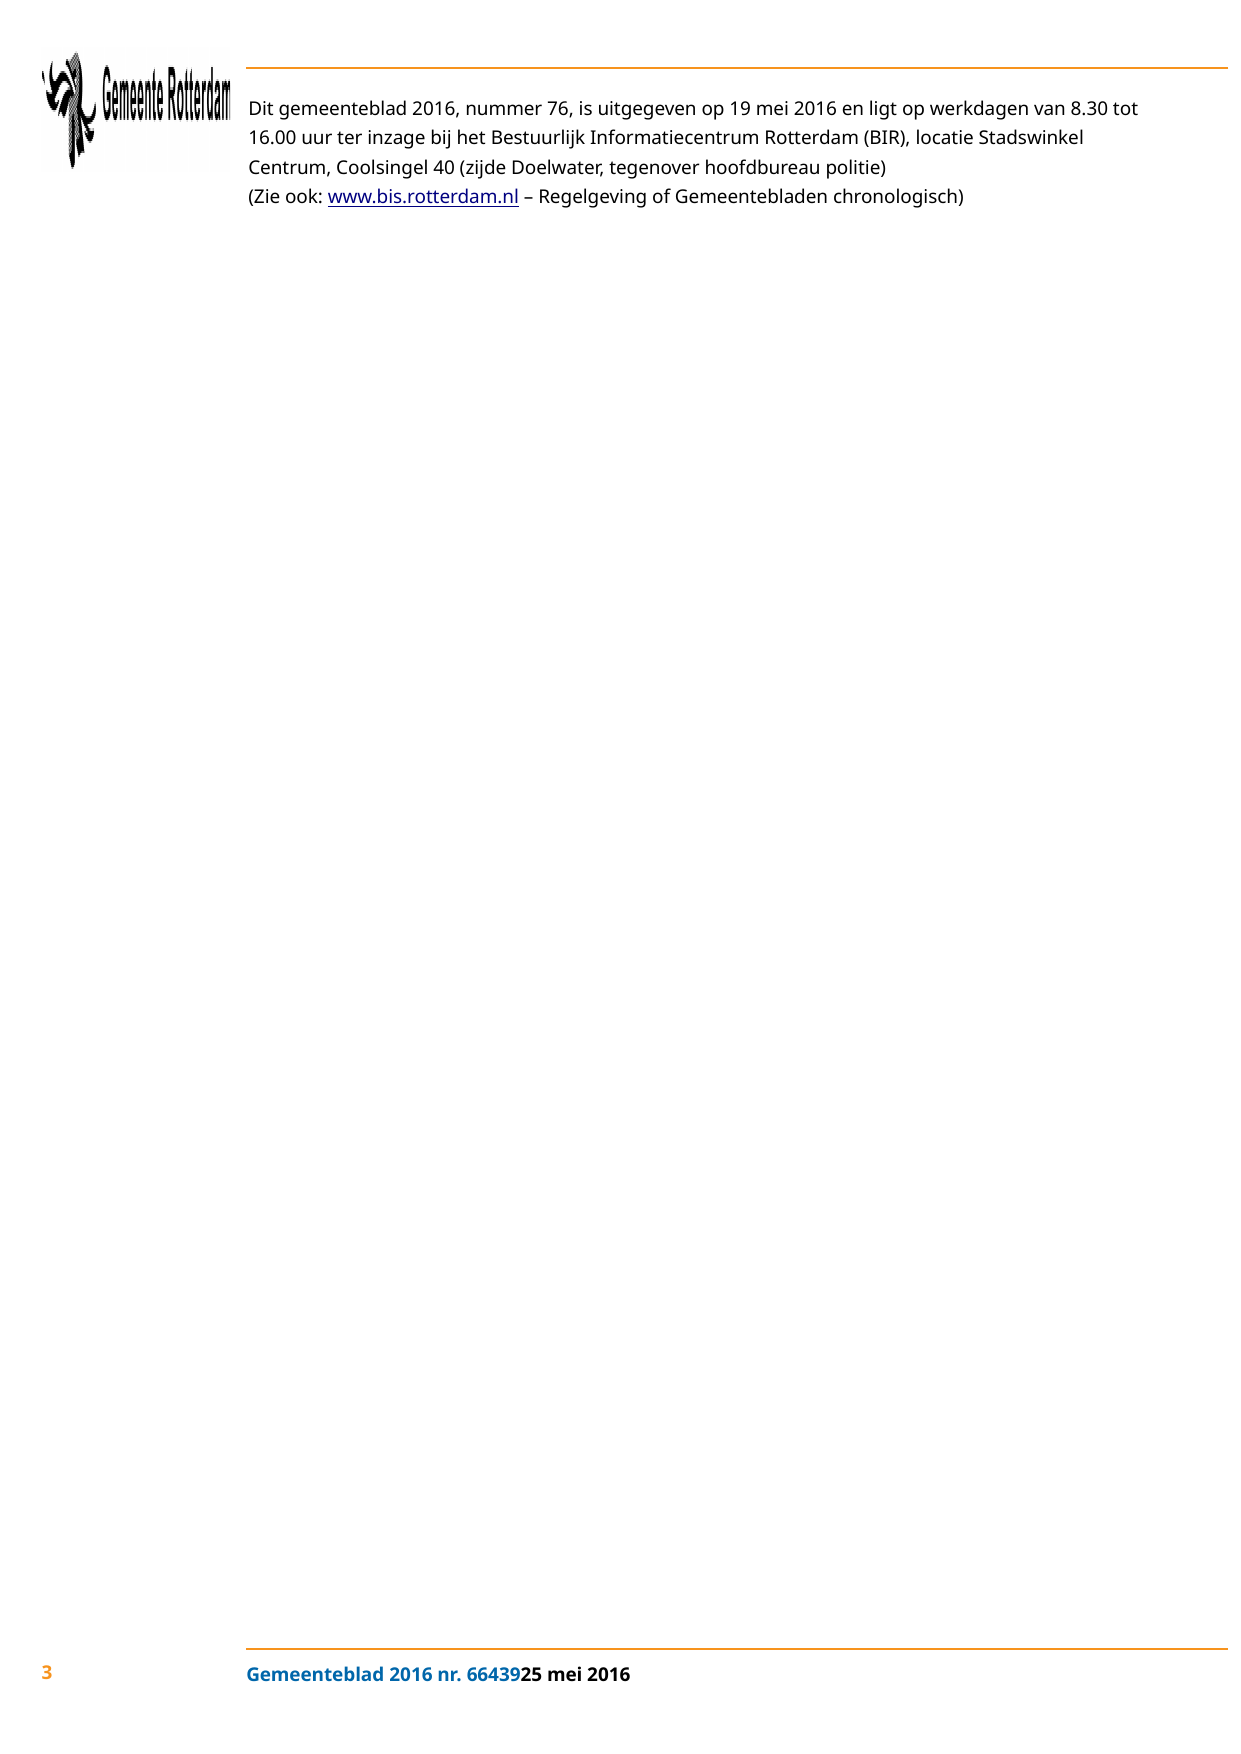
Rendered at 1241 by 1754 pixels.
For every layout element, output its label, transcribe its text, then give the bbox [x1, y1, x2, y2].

text Dit gemeenteblad 2016, nummer 76, is uitgegeven op 19 mei 2016 en ligt op werkdagen van 8.30 tot 16.00 uur ter inzage bij het Bestuurlijk Informatiecentrum Rotterdam (BIR), locatie Stadswinkel Centrum, Coolsingel 40 (zijde Doelwater, tegenover hoofdbureau politie) [248, 95, 1152, 180]
text (Zie ook: www.bis.rotterdam.nl – Regelgeving of Gemeentebladen chronologisch) [248, 184, 1152, 209]
picture [41, 47, 231, 172]
